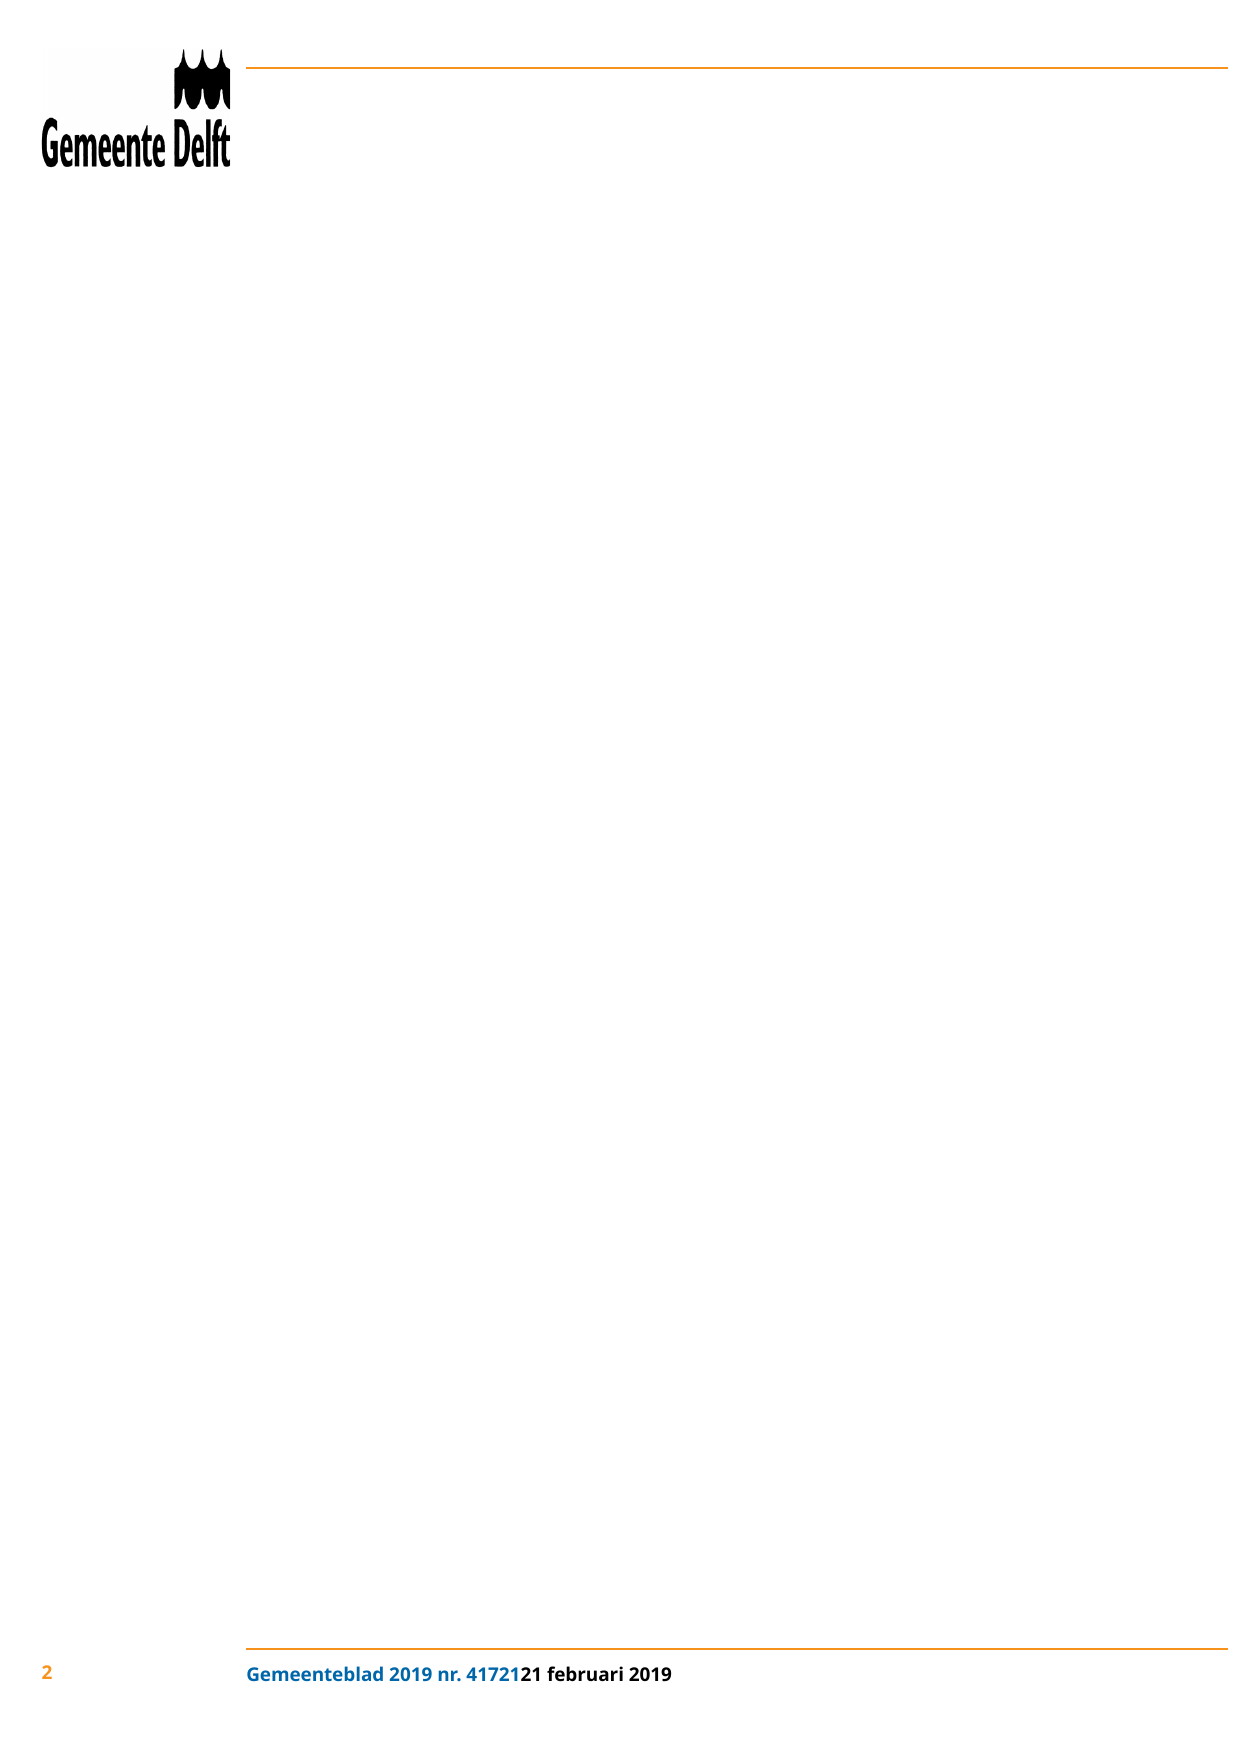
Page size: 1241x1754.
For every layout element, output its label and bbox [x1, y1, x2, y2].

picture [41, 47, 231, 172]
